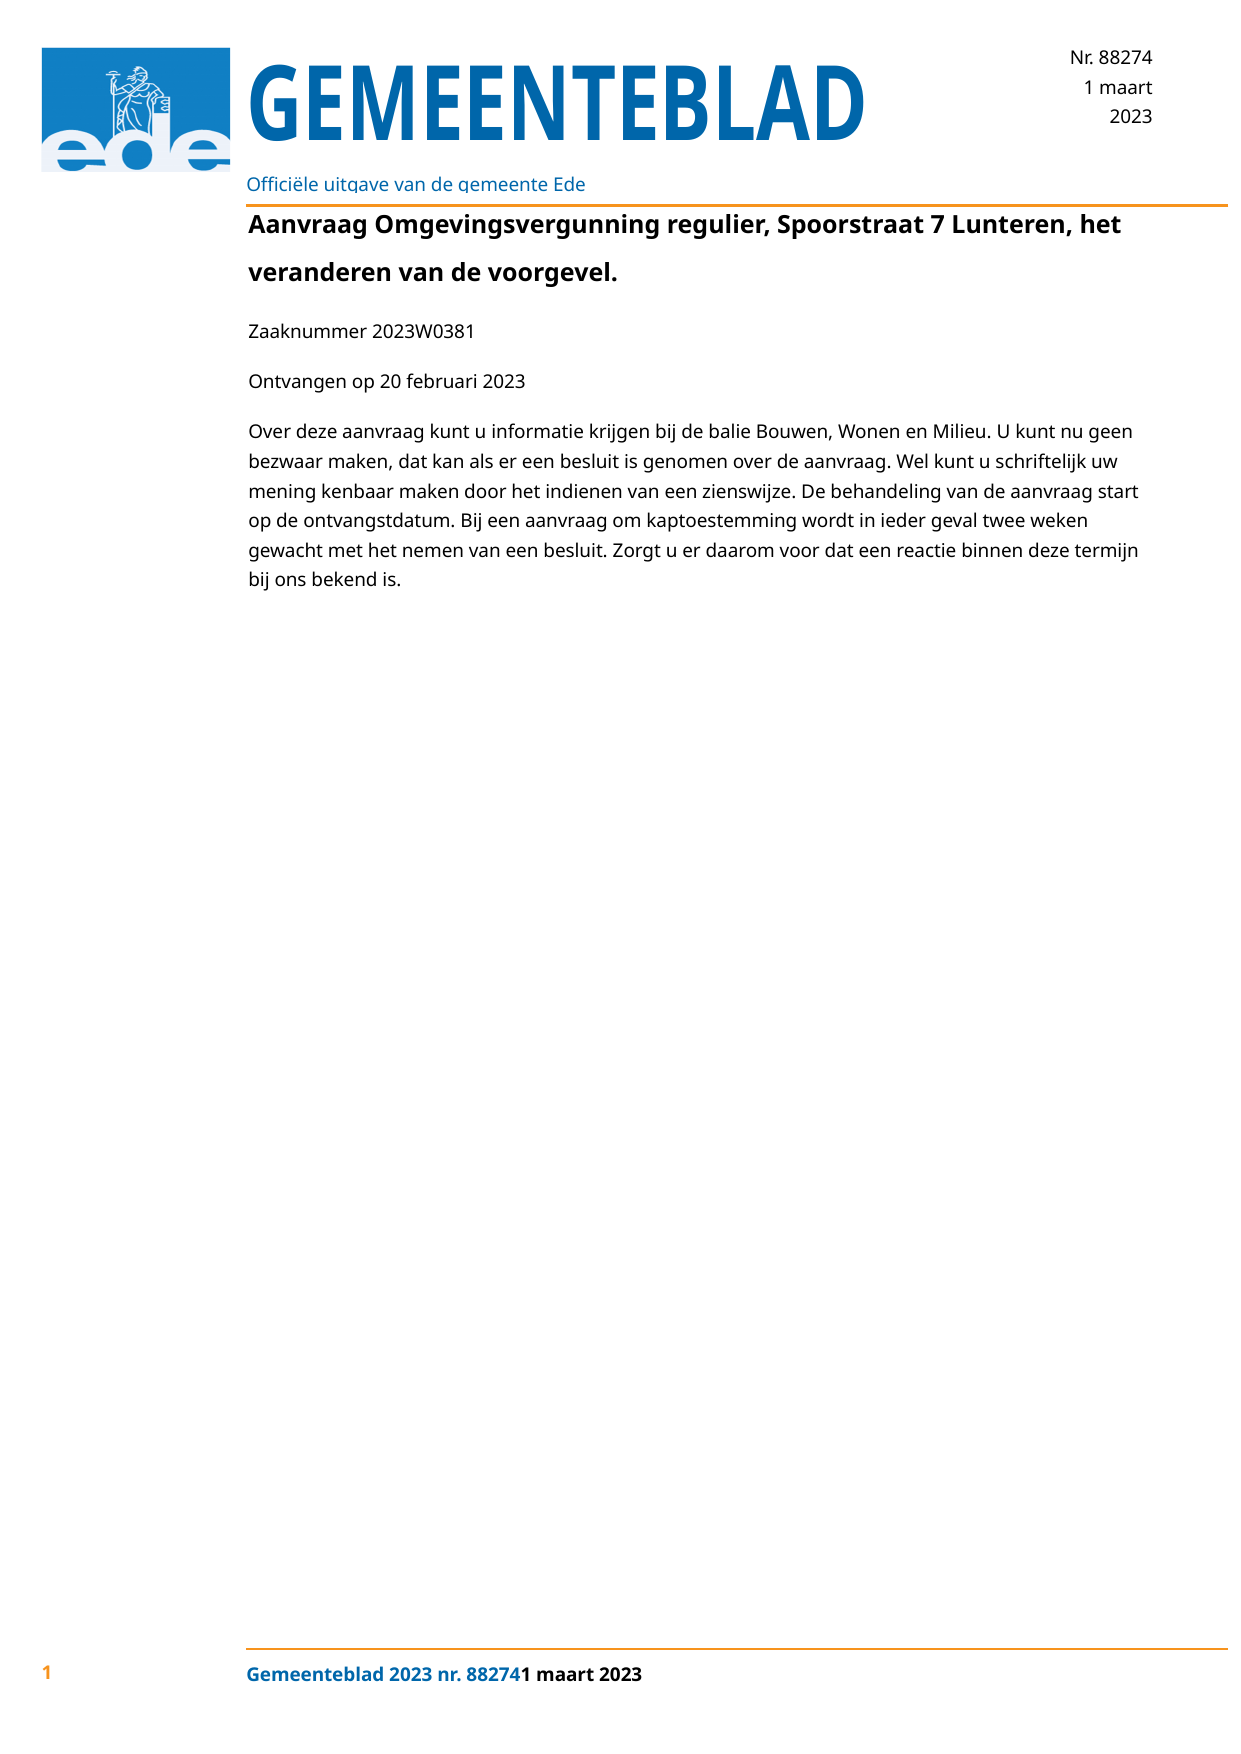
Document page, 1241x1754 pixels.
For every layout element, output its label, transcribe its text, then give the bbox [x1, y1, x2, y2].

text Zaaknummer 2023W0381 [248, 318, 1152, 344]
text Over deze aanvraag kunt u informatie krijgen bij de balie Bouwen, Wonen en Milieu. U kunt nu geen bezwaar maken, dat kan als er een besluit is genomen over de aanvraag. Wel kunt u schriftelijk uw mening kenbaar maken door het indienen van een zienswijze. De behandeling van de aanvraag start op de ontvangstdatum. Bij een aanvraag om kaptoestemming wordt in ieder geval twee weken gewacht met het nemen van een besluit. Zorgt u er daarom voor dat een reactie binnen deze termijn bij ons bekend is. [248, 419, 1152, 592]
text Aanvraag Omgevingsvergunning regulier, Spoorstraat 7 Lunteren, het veranderen van de voorgevel. [248, 207, 1152, 288]
text Ontvangen op 20 februari 2023 [248, 368, 1152, 394]
picture [41, 47, 231, 172]
